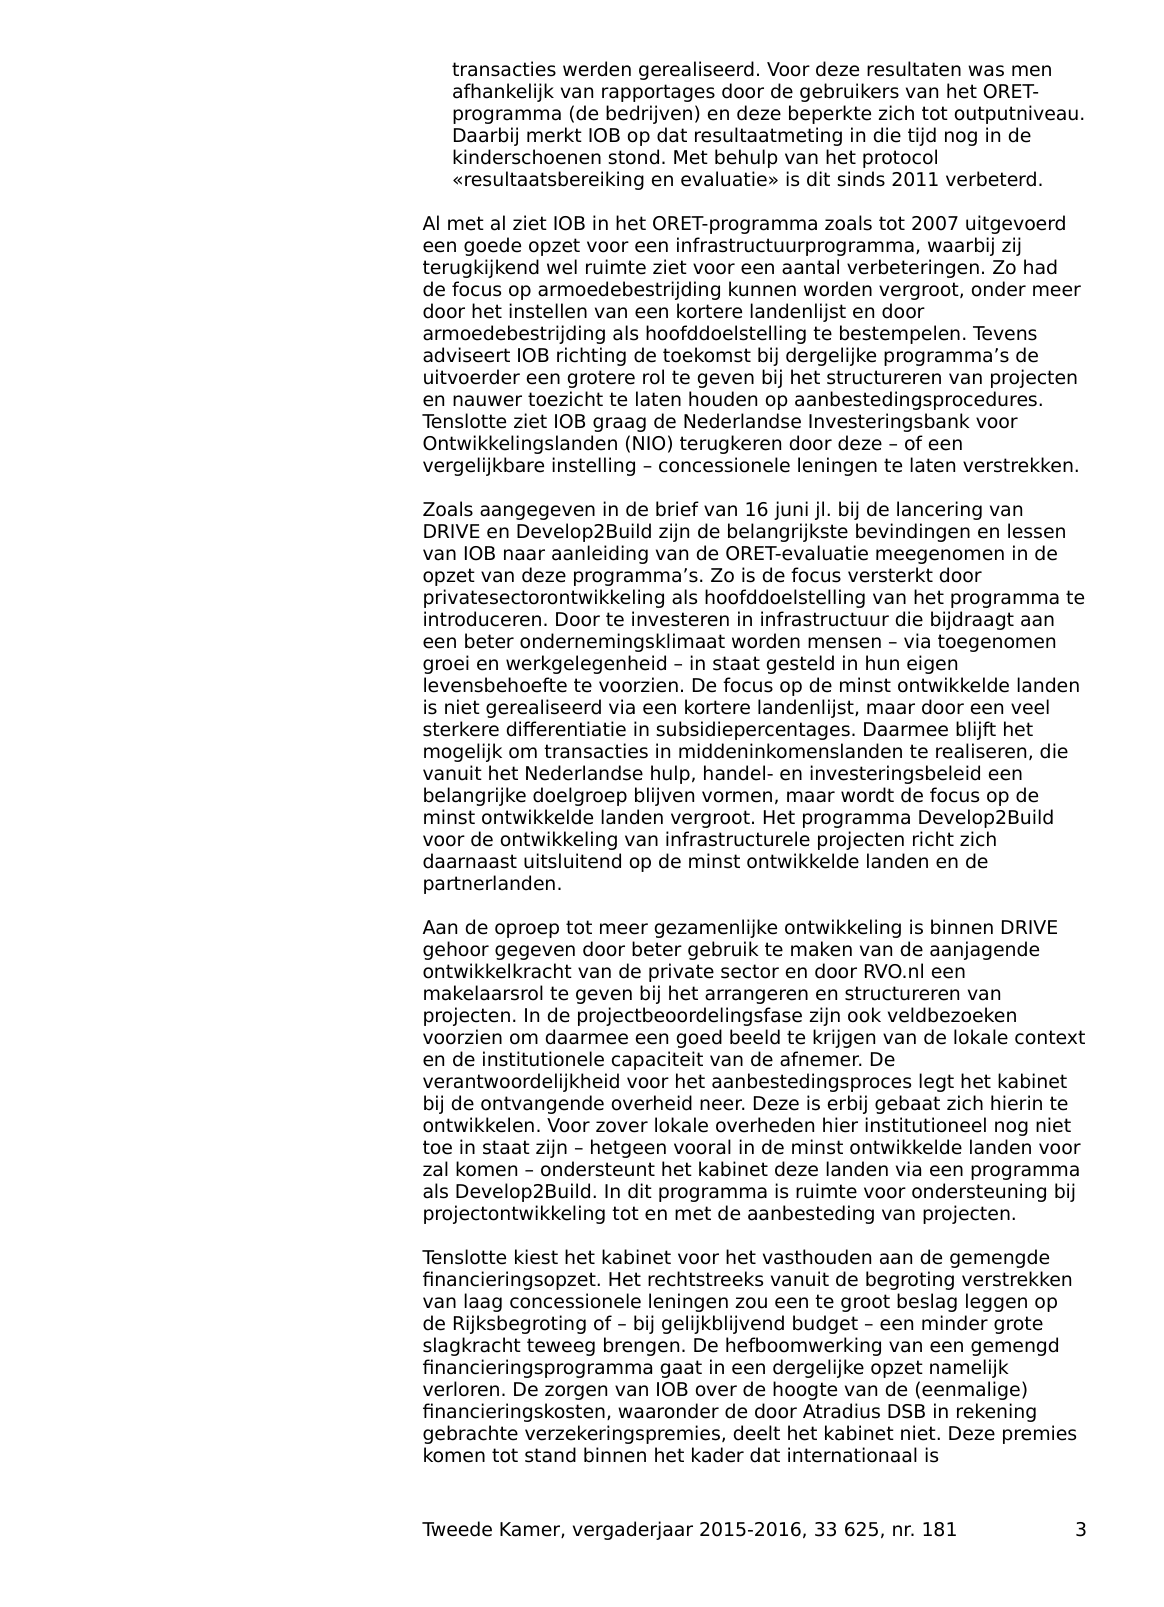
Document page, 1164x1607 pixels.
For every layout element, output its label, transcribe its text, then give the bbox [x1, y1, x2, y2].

text transacties werden gerealiseerd. Voor deze resultaten was men afhankelijk van rapportages door de gebruikers van het ORET-programma (de bedrijven) en deze beperkte zich tot outputniveau. Daarbij merkt IOB op dat resultaatmeting in die tijd nog in de kinderschoenen stond. Met behulp van het protocol «resultaatsbereiking en evaluatie» is dit sinds 2011 verbeterd. [422, 59, 1087, 191]
text Aan de oproep tot meer gezamenlijke ontwikkeling is binnen DRIVE gehoor gegeven door beter gebruik te maken van de aanjagende ontwikkelkracht van de private sector en door RVO.nl een makelaarsrol te geven bij het arrangeren en structureren van projecten. In de projectbeoordelingsfase zijn ook veldbezoeken voorzien om daarmee een goed beeld te krijgen van de lokale context en de institutionele capaciteit van de afnemer. De verantwoordelijkheid voor het aanbestedingsproces legt het kabinet bij de ontvangende overheid neer. Deze is erbij gebaat zich hierin te ontwikkelen. Voor zover lokale overheden hier institutioneel nog niet toe in staat zijn – hetgeen vooral in de minst ontwikkelde landen voor zal komen – ondersteunt het kabinet deze landen via een programma als Develop2Build. In dit programma is ruimte voor ondersteuning bij projectontwikkeling tot en met de aanbesteding van projecten. [422, 917, 1087, 1224]
text Al met al ziet IOB in het ORET-programma zoals tot 2007 uitgevoerd een goede opzet voor een infrastructuurprogramma, waarbij zij terugkijkend wel ruimte ziet voor een aantal verbeteringen. Zo had de focus op armoedebestrijding kunnen worden vergroot, onder meer door het instellen van een kortere landenlijst en door armoedebestrijding als hoofddoelstelling te bestempelen. Tevens adviseert IOB richting de toekomst bij dergelijke programma’s de uitvoerder een grotere rol te geven bij het structureren van projecten en nauwer toezicht te laten houden op aanbestedingsprocedures. Tenslotte ziet IOB graag de Nederlandse Investeringsbank voor Ontwikkelingslanden (NIO) terugkeren door deze – of een vergelijkbare instelling – concessionele leningen te laten verstrekken. [422, 213, 1087, 477]
text Zoals aangegeven in de brief van 16 juni jl. bij de lancering van DRIVE en Develop2Build zijn de belangrijkste bevindingen en lessen van IOB naar aanleiding van de ORET-evaluatie meegenomen in de opzet van deze programma’s. Zo is de focus versterkt door privatesectorontwikkeling als hoofddoelstelling van het programma te introduceren. Door te investeren in infrastructuur die bijdraagt aan een beter ondernemingsklimaat worden mensen – via toegenomen groei en werkgelegenheid – in staat gesteld in hun eigen levensbehoefte te voorzien. De focus op de minst ontwikkelde landen is niet gerealiseerd via een kortere landenlijst, maar door een veel sterkere differentiatie in subsidiepercentages. Daarmee blijft het mogelijk om transacties in middeninkomenslanden te realiseren, die vanuit het Nederlandse hulp, handel- en investeringsbeleid een belangrijke doelgroep blijven vormen, maar wordt de focus op de minst ontwikkelde landen vergroot. Het programma Develop2Build voor de ontwikkeling van infrastructurele projecten richt zich daarnaast uitsluitend op de minst ontwikkelde landen en de partnerlanden. [422, 499, 1087, 895]
text Tenslotte kiest het kabinet voor het vasthouden aan de gemengde financieringsopzet. Het rechtstreeks vanuit de begroting verstrekken van laag concessionele leningen zou een te groot beslag leggen op de Rijksbegroting of – bij gelijkblijvend budget – een minder grote slagkracht teweeg brengen. De hefboomwerking van een gemengd financieringsprogramma gaat in een dergelijke opzet namelijk verloren. De zorgen van IOB over de hoogte van de (eenmalige) financieringskosten, waaronder de door Atradius DSB in rekening gebrachte verzekeringspremies, deelt het kabinet niet. Deze premies komen tot stand binnen het kader dat internationaal is [422, 1247, 1087, 1467]
